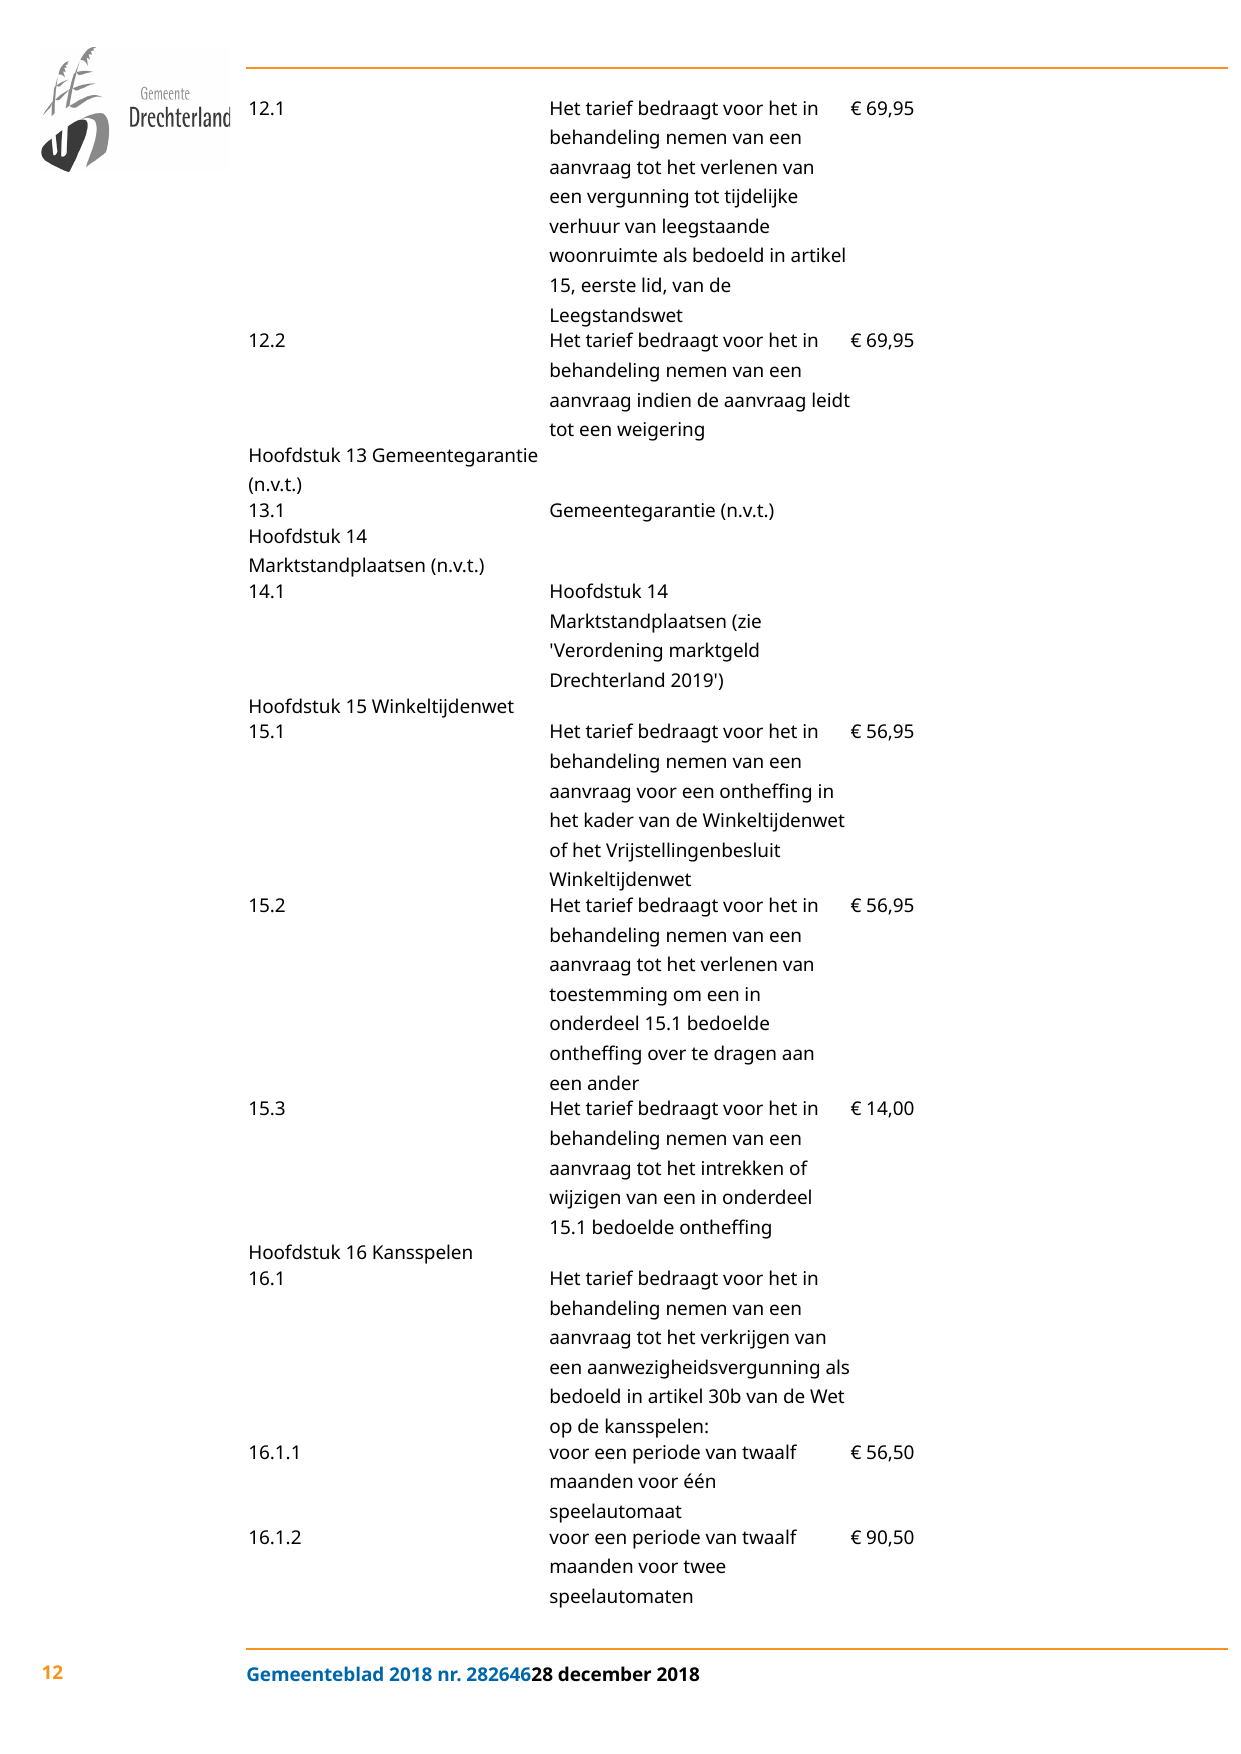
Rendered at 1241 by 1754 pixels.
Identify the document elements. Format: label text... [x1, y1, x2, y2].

table_cell 12.1 [248, 95, 549, 328]
table_cell 15.2 [248, 892, 549, 1096]
table_cell Het tarief bedraagt voor het in behandeling nemen van een aanvraag tot het intrekken of wijzigen van een in onderdeel 15.1 bedoelde ontheffing [549, 1096, 850, 1239]
table_cell [850, 1265, 1152, 1439]
table_cell Hoofdstuk 14 Marktstandplaatsen (zie 'Verordening marktgeld Drechterland 2019') [549, 579, 850, 693]
table_cell Gemeentegarantie (n.v.t.) [549, 498, 850, 523]
table_cell Het tarief bedraagt voor het in behandeling nemen van een aanvraag voor een ontheffing in het kader van de Winkeltijdenwet of het Vrijstellingenbesluit Winkeltijdenwet [549, 719, 850, 892]
table_cell Het tarief bedraagt voor het in behandeling nemen van een aanvraag tot het verlenen van een vergunning tot tijdelijke verhuur van leegstaande woonruimte als bedoeld in artikel 15, eerste lid, van de Leegstandswet [549, 95, 850, 328]
table_cell Het tarief bedraagt voor het in behandeling nemen van een aanvraag tot het verlenen van toestemming om een in onderdeel 15.1 bedoelde ontheffing over te dragen aan een ander [549, 892, 850, 1096]
table_cell € 56,95 [850, 719, 1152, 892]
table_cell Hoofdstuk 14 Marktstandplaatsen (n.v.t.) [248, 523, 549, 578]
table_cell Hoofdstuk 16 Kansspelen [248, 1240, 549, 1265]
table_cell Hoofdstuk 15 Winkeltijdenwet [248, 693, 549, 719]
table_cell 14.1 [248, 579, 549, 693]
table_cell 13.1 [248, 498, 549, 523]
table_cell Het tarief bedraagt voor het in behandeling nemen van een aanvraag indien de aanvraag leidt tot een weigering [549, 328, 850, 442]
picture [41, 47, 231, 172]
table_cell 15.1 [248, 719, 549, 892]
table_cell [850, 498, 1152, 523]
table_cell 16.1.1 [248, 1439, 549, 1524]
table_cell voor een periode van twaalf maanden voor één speelautomaat [549, 1439, 850, 1524]
table_cell 12.2 [248, 328, 549, 442]
table_cell 15.3 [248, 1096, 549, 1239]
table_cell € 69,95 [850, 95, 1152, 328]
table_cell 16.1 [248, 1265, 549, 1439]
table_cell voor een periode van twaalf maanden voor twee speelautomaten [549, 1524, 850, 1609]
table_cell [850, 579, 1152, 693]
table_cell € 69,95 [850, 328, 1152, 442]
table_cell 16.1.2 [248, 1524, 549, 1609]
table_cell Hoofdstuk 13 Gemeentegarantie (n.v.t.) [248, 442, 549, 497]
table_cell € 56,50 [850, 1439, 1152, 1524]
table_cell Het tarief bedraagt voor het in behandeling nemen van een aanvraag tot het verkrijgen van een aanwezigheidsvergunning als bedoeld in artikel 30b van de Wet op de kansspelen: [549, 1265, 850, 1439]
table_cell € 90,50 [850, 1524, 1152, 1609]
table_cell € 56,95 [850, 892, 1152, 1096]
table_cell € 14,00 [850, 1096, 1152, 1239]
